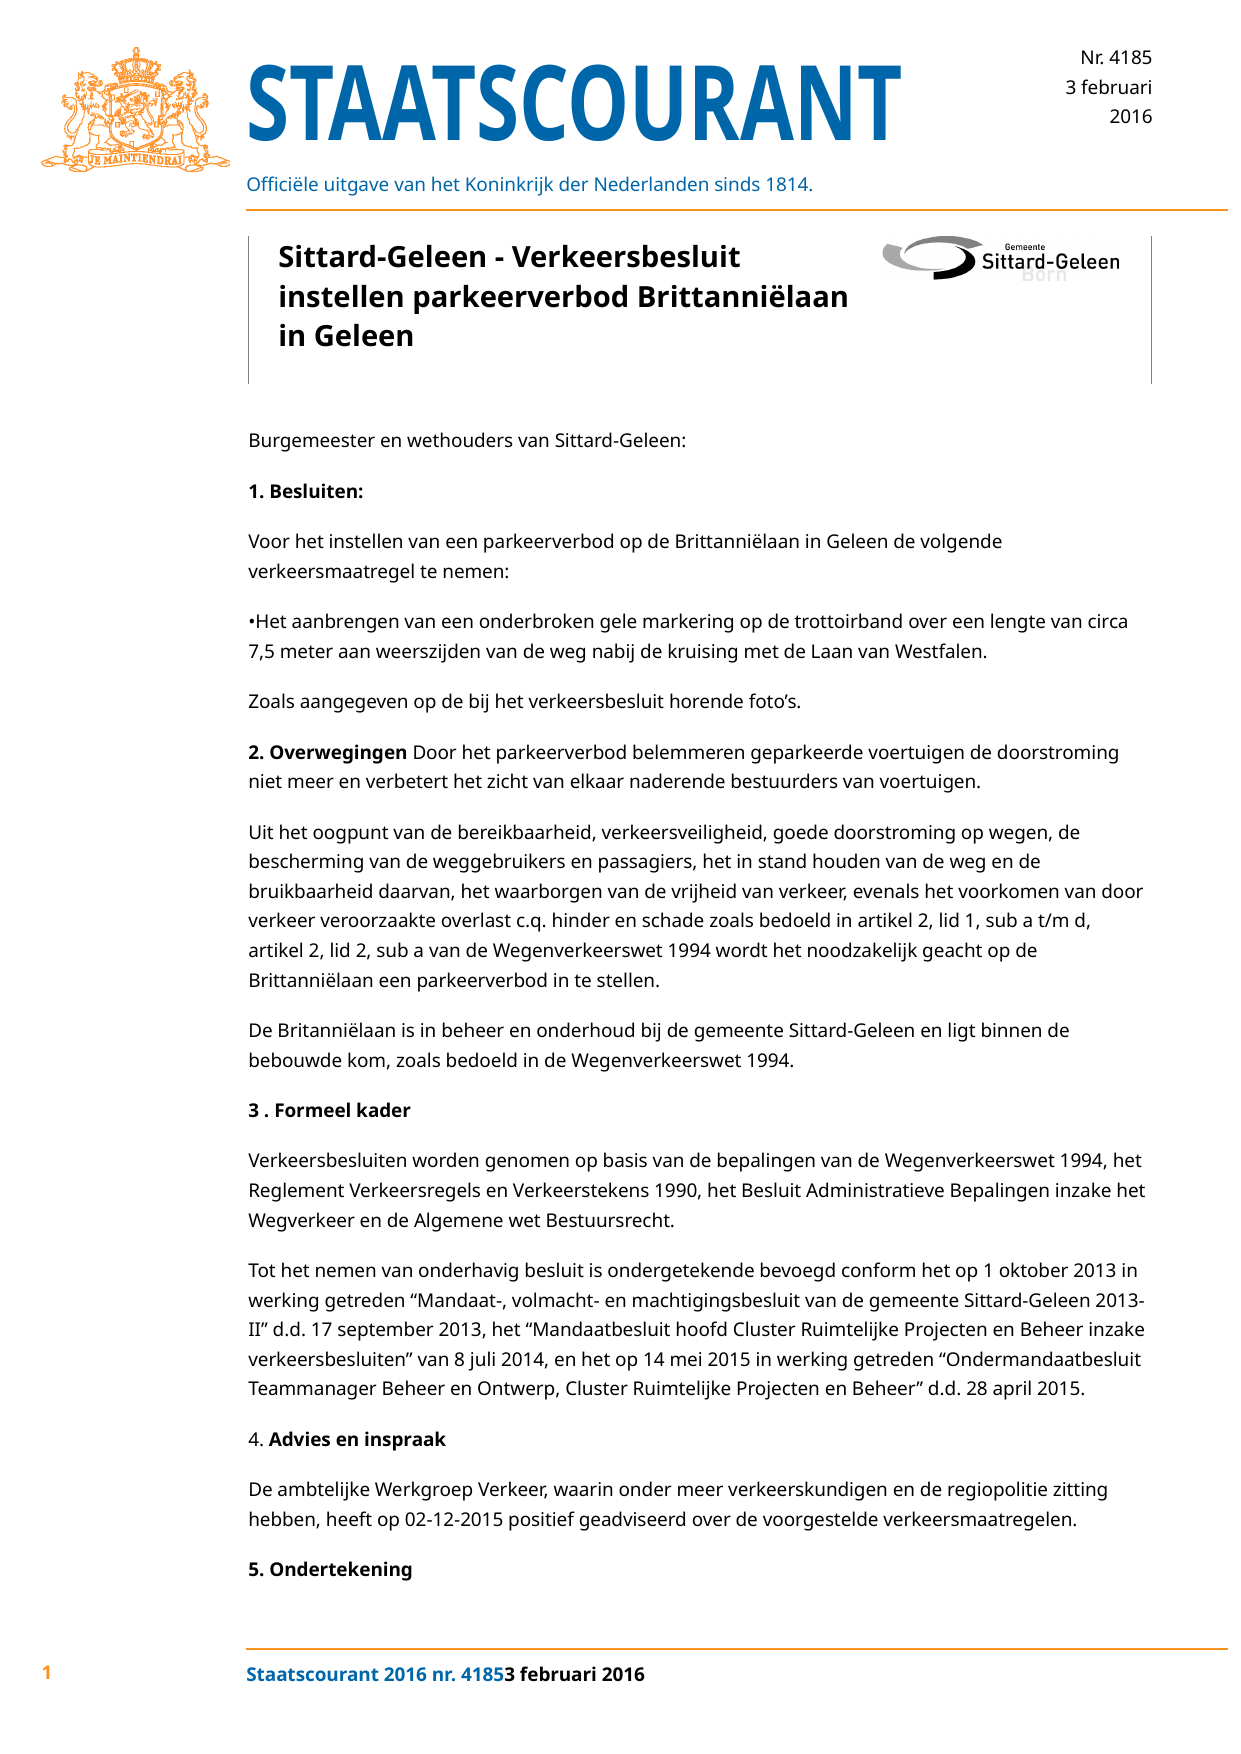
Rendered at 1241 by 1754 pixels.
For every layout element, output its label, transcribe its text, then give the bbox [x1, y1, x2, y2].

text Voor het instellen van een parkeerverbod op de Brittanniëlaan in Geleen de volgende verkeersmaatregel te nemen: [248, 528, 1152, 584]
text Burgemeester en wethouders van Sittard-Geleen: [248, 428, 1152, 453]
text 4. Advies en inspraak [248, 1426, 1152, 1452]
table_header Sittard-Geleen - Verkeersbesluit instellen parkeerverbod Brittanniëlaan in Geleen [249, 236, 850, 384]
picture [41, 47, 231, 172]
text Tot het nemen van onderhavig besluit is ondergetekende bevoegd conform het op 1 oktober 2013 in werking getreden “Mandaat-, volmacht- en machtigingsbesluit van de gemeente Sittard-Geleen 2013-II” d.d. 17 september 2013, het “Mandaatbesluit hoofd Cluster Ruimtelijke Projecten en Beheer inzake verkeersbesluiten” van 8 juli 2014, en het op 14 mei 2015 in werking getreden “Ondermandaatbesluit Teammanager Beheer en Ontwerp, Cluster Ruimtelijke Projecten en Beheer” d.d. 28 april 2015. [248, 1257, 1152, 1401]
table_header [850, 236, 1151, 384]
text •Het aanbrengen van een onderbroken gele markering op de trottoirband over een lengte van circa 7,5 meter aan weerszijden van de weg nabij de kruising met de Laan van Westfalen. [248, 608, 1152, 664]
text 5. Ondertekening [248, 1556, 1152, 1582]
picture [882, 236, 1119, 281]
text Uit het oogpunt van de bereikbaarheid, verkeersveiligheid, goede doorstroming op wegen, de bescherming van de weggebruikers en passagiers, het in stand houden van de weg en de bruikbaarheid daarvan, het waarborgen van de vrijheid van verkeer, evenals het voorkomen van door verkeer veroorzaakte overlast c.q. hinder en schade zoals bedoeld in artikel 2, lid 1, sub a t/m d, artikel 2, lid 2, sub a van de Wegenverkeerswet 1994 wordt het noodzakelijk geacht op de Brittanniëlaan een parkeerverbod in te stellen. [248, 819, 1152, 992]
text 3 . Formeel kader [248, 1097, 1152, 1123]
text 2. Overwegingen Door het parkeerverbod belemmeren geparkeerde voertuigen de doorstroming niet meer en verbetert het zicht van elkaar naderende bestuurders van voertuigen. [248, 739, 1152, 794]
text Verkeersbesluiten worden genomen op basis van de bepalingen van de Wegenverkeerswet 1994, het Reglement Verkeersregels en Verkeerstekens 1990, het Besluit Administratieve Bepalingen inzake het Wegverkeer en de Algemene wet Bestuursrecht. [248, 1148, 1152, 1232]
text 1. Besluiten: [248, 478, 1152, 504]
text Zoals aangegeven op de bij het verkeersbesluit horende foto’s. [248, 688, 1152, 714]
text De Britanniëlaan is in beheer en onderhoud bij de gemeente Sittard-Geleen en ligt binnen de bebouwde kom, zoals bedoeld in de Wegenverkeerswet 1994. [248, 1017, 1152, 1072]
text De ambtelijke Werkgroep Verkeer, waarin onder meer verkeerskundigen en de regiopolitie zitting hebben, heeft op 02-12-2015 positief geadviseerd over de voorgestelde verkeersmaatregelen. [248, 1476, 1152, 1532]
